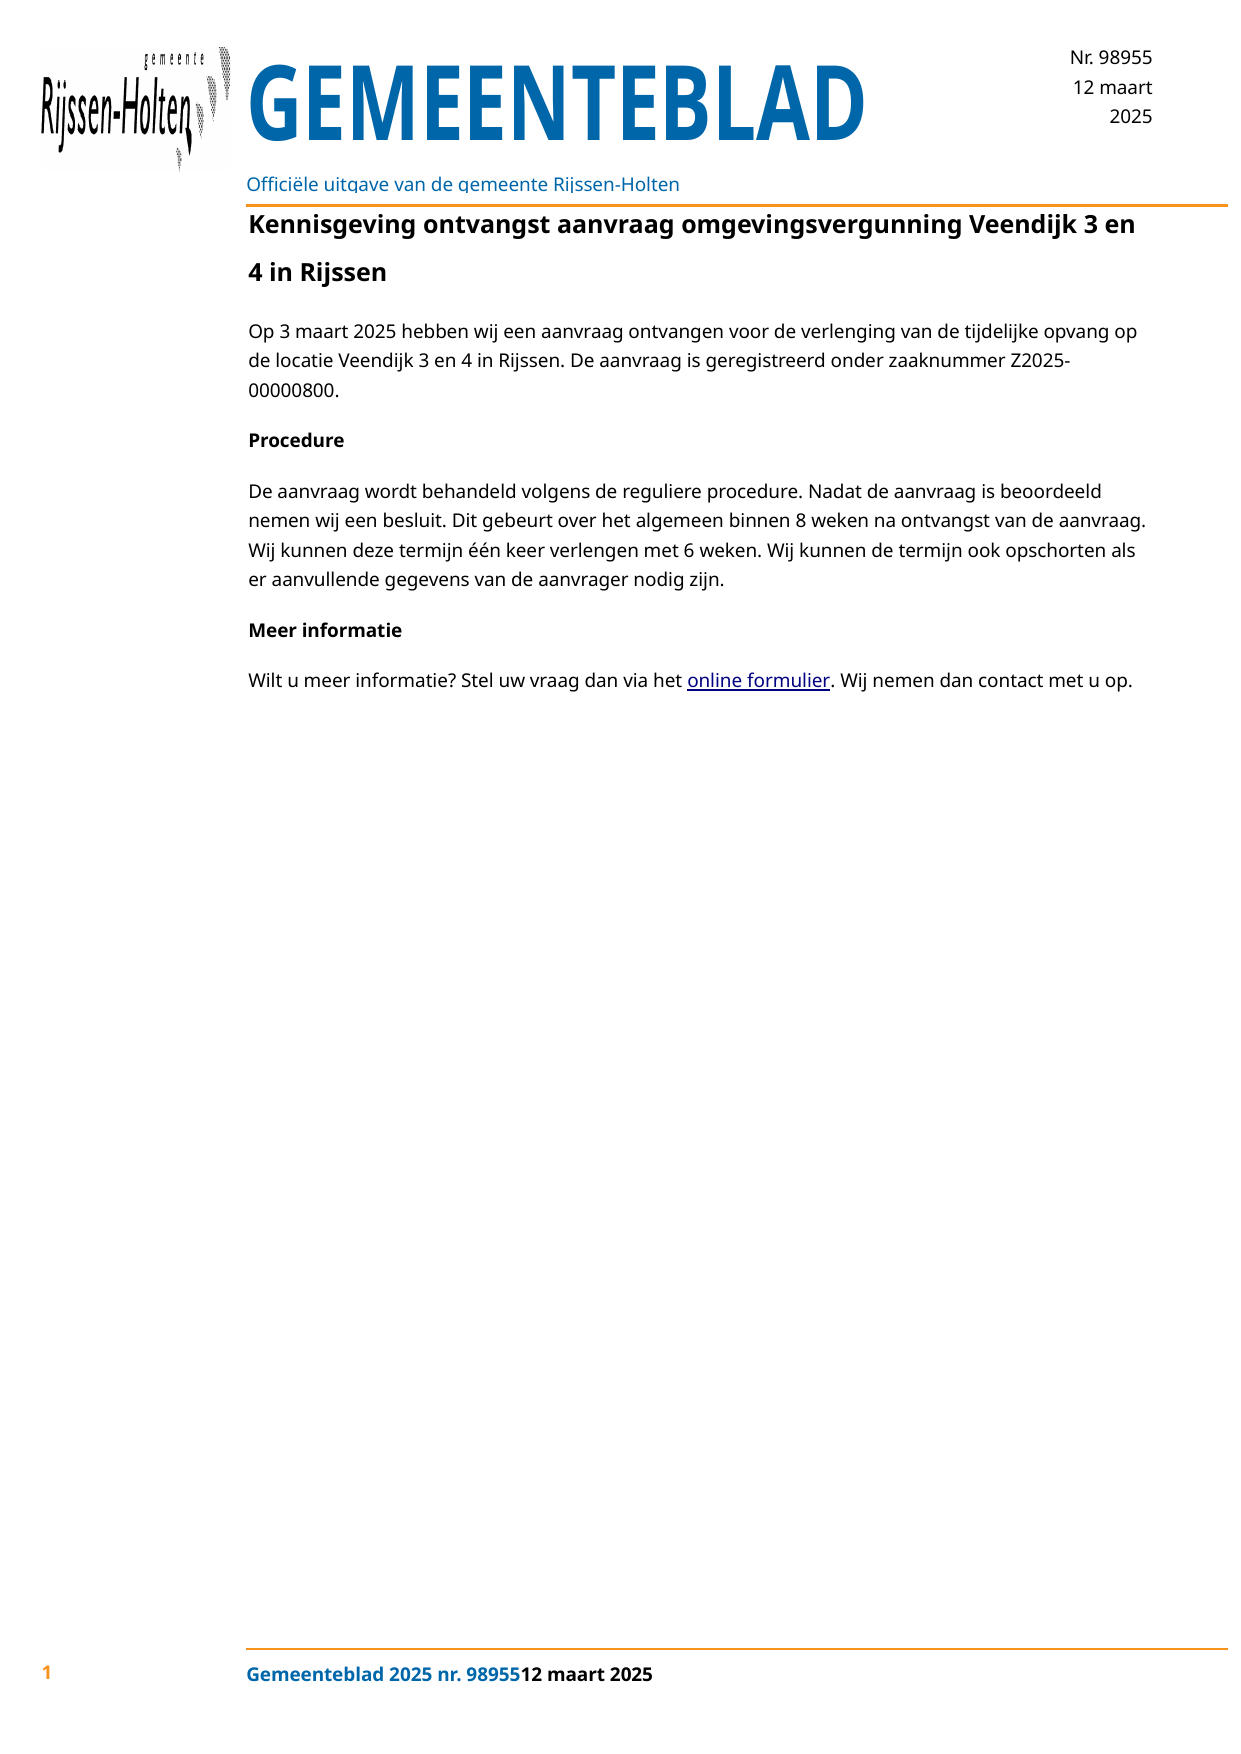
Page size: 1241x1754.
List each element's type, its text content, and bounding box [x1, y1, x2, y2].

text Procedure [248, 427, 1152, 453]
text Op 3 maart 2025 hebben wij een aanvraag ontvangen voor de verlenging van de tijdelijke opvang op de locatie Veendijk 3 en 4 in Rijssen. De aanvraag is geregistreerd onder zaaknummer Z2025-00000800. [248, 318, 1152, 403]
text Kennisgeving ontvangst aanvraag omgevingsvergunning Veendijk 3 en 4 in Rijssen [248, 207, 1152, 288]
text Wilt u meer informatie? Stel uw vraag dan via het online formulier. Wij nemen dan contact met u op. [248, 667, 1152, 693]
picture [41, 47, 231, 172]
text De aanvraag wordt behandeld volgens de reguliere procedure. Nadat de aanvraag is beoordeeld nemen wij een besluit. Dit gebeurt over het algemeen binnen 8 weken na ontvangst van de aanvraag. Wij kunnen deze termijn één keer verlengen met 6 weken. Wij kunnen de termijn ook opschorten als er aanvullende gegevens van de aanvrager nodig zijn. [248, 478, 1152, 592]
text Meer informatie [248, 617, 1152, 643]
